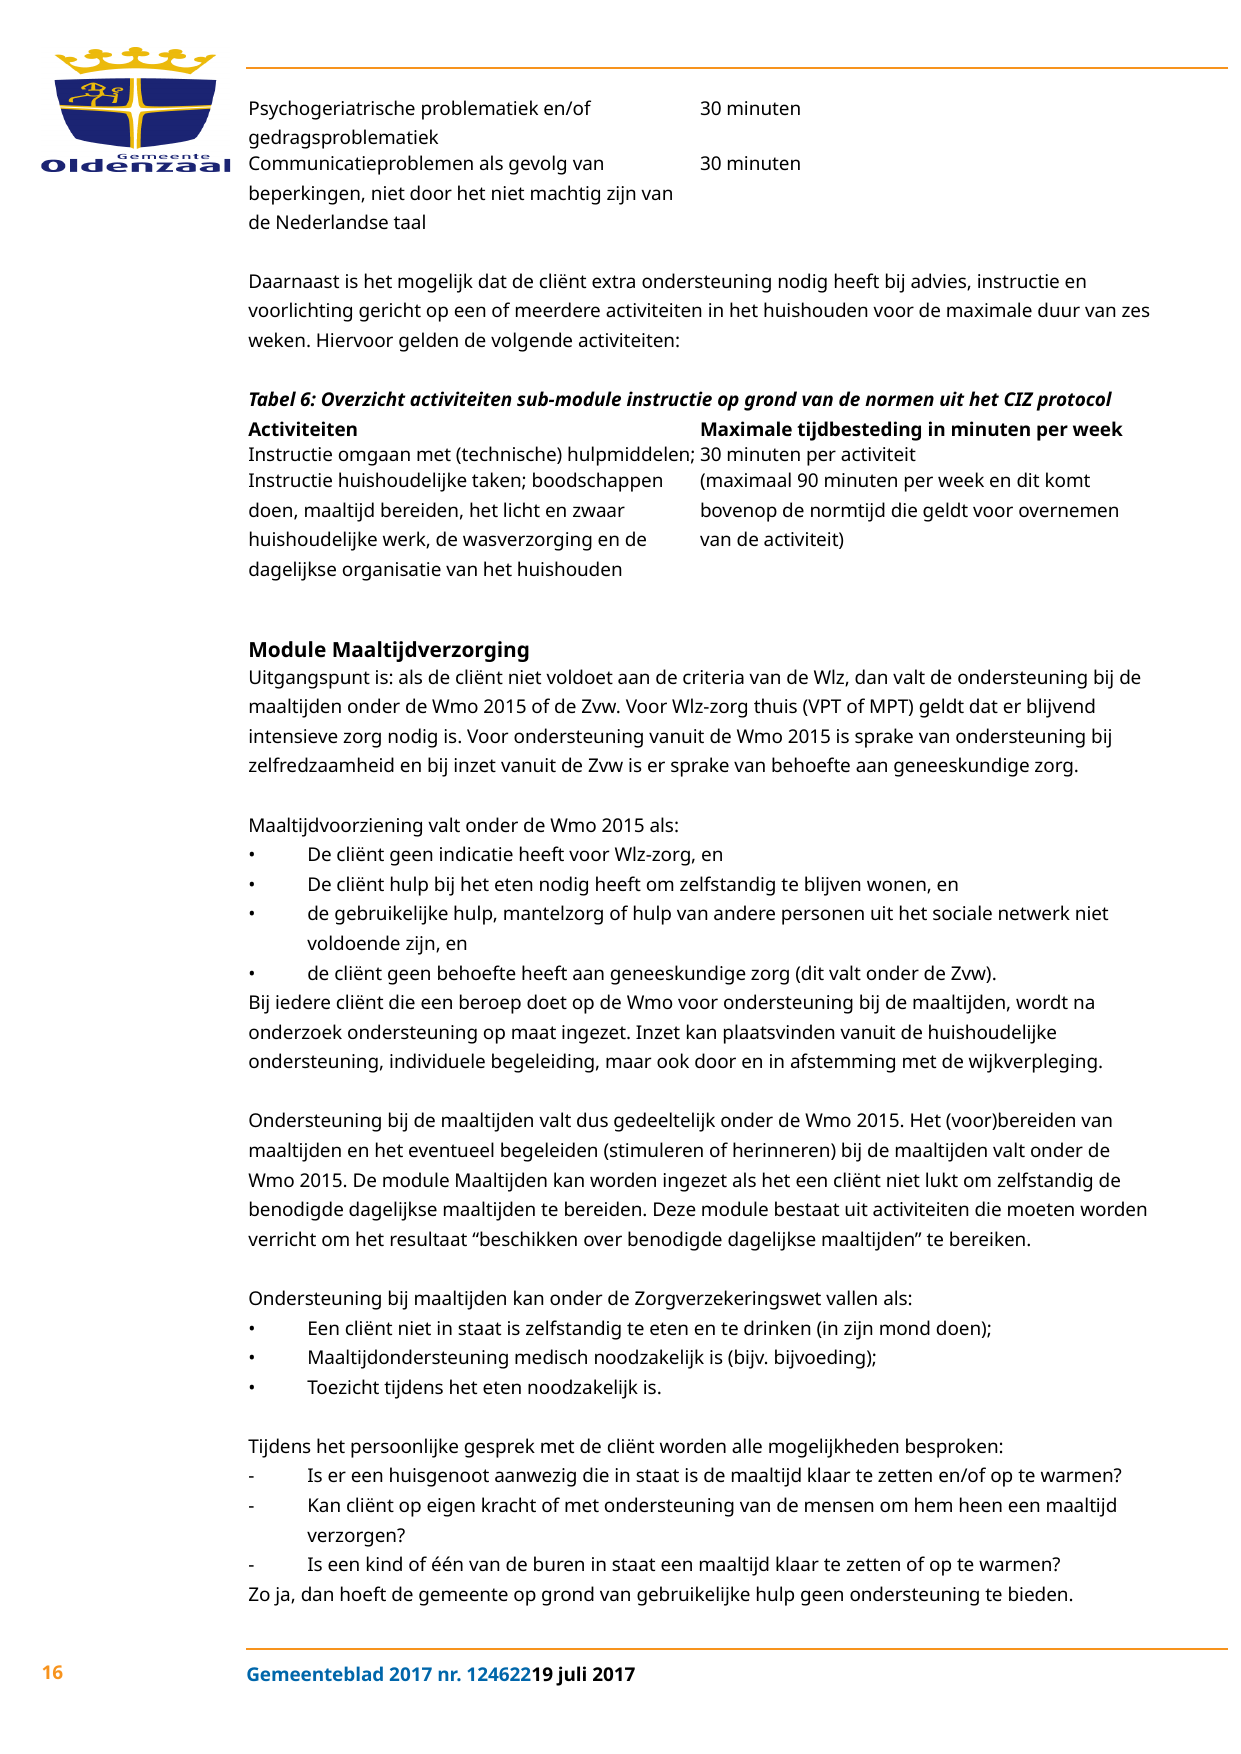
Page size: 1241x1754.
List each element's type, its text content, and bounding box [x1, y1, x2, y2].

picture [41, 47, 231, 172]
list Een cliënt niet in staat is zelfstandig te eten en te drinken (in zijn mond doen); [248, 1315, 1152, 1340]
text Tijdens het persoonlijke gesprek met de cliënt worden alle mogelijkheden besproken: [248, 1433, 1152, 1459]
text Bij iedere cliënt die een beroep doet op de Wmo voor ondersteuning bij de maaltijden, wordt na onderzoek ondersteuning op maat ingezet. Inzet kan plaatsvinden vanuit de huishoudelijke ondersteuning, individuele begeleiding, maar ook door en in afstemming met de wijkverpleging. [248, 989, 1152, 1074]
table_cell 30 minuten [700, 150, 1152, 235]
list de gebruikelijke hulp, mantelzorg of hulp van andere personen uit het sociale netwerk niet voldoende zijn, en [248, 901, 1152, 956]
table_cell 30 minuten [700, 95, 1152, 150]
text Maaltijdvoorziening valt onder de Wmo 2015 als: [248, 812, 1152, 837]
list Is er een huisgenoot aanwezig die in staat is de maaltijd klaar te zetten en/of op te warmen? [248, 1463, 1152, 1488]
list De cliënt hulp bij het eten nodig heeft om zelfstandig te blijven wonen, en [248, 871, 1152, 897]
text Ondersteuning bij de maaltijden valt dus gedeeltelijk onder de Wmo 2015. Het (voor)bereiden van maaltijden en het eventueel begeleiden (stimuleren of herinneren) bij de maaltijden valt onder de Wmo 2015. De module Maaltijden kan worden ingezet als het een cliënt niet lukt om zelfstandig de benodigde dagelijkse maaltijden te bereiden. Deze module bestaat uit activiteiten die moeten worden verricht om het resultaat “beschikken over benodigde dagelijkse maaltijden” te bereiken. [248, 1108, 1152, 1252]
table_cell 30 minuten per activiteit [700, 442, 1152, 467]
table_cell Instructie huishoudelijke taken; boodschappen doen, maaltijd bereiden, het licht en zwaar huishoudelijke werk, de wasverzorging en de dagelijkse organisatie van het huishouden [248, 467, 700, 582]
list Kan cliënt op eigen kracht of met ondersteuning van de mensen om hem heen een maaltijd verzorgen? [248, 1492, 1152, 1547]
table_cell Psychogeriatrische problematiek en/of gedragsproblematiek [248, 95, 700, 150]
table_header Maximale tijdbesteding in minuten per week [700, 416, 1152, 442]
text Ondersteuning bij maaltijden kan onder de Zorgverzekeringswet vallen als: [248, 1285, 1152, 1311]
text Daarnaast is het mogelijk dat de cliënt extra ondersteuning nodig heeft bij advies, instructie en voorlichting gericht op een of meerdere activiteiten in het huishouden voor de maximale duur van zes weken. Hiervoor gelden de volgende activiteiten: [248, 268, 1152, 353]
list de cliënt geen behoefte heeft aan geneeskundige zorg (dit valt onder de Zvw). [248, 960, 1152, 985]
text Zo ja, dan hoeft de gemeente op grond van gebruikelijke hulp geen ondersteuning te bieden. [248, 1581, 1152, 1607]
table_cell Instructie omgaan met (technische) hulpmiddelen; [248, 442, 700, 467]
table_cell (maximaal 90 minuten per week en dit komt bovenop de normtijd die geldt voor overnemen van de activiteit) [700, 467, 1152, 582]
list Toezicht tijdens het eten noodzakelijk is. [248, 1374, 1152, 1399]
list De cliënt geen indicatie heeft voor Wlz-zorg, en [248, 841, 1152, 867]
text Tabel 6: Overzicht activiteiten sub-module instructie op grond van de normen uit het CIZ protocol [248, 386, 1152, 412]
table_cell Communicatieproblemen als gevolg van beperkingen, niet door het niet machtig zijn van de Nederlandse taal [248, 150, 700, 235]
text Module Maaltijdverzorging [248, 635, 1152, 664]
list Is een kind of één van de buren in staat een maaltijd klaar te zetten of op te warmen? [248, 1551, 1152, 1577]
table_header Activiteiten [248, 416, 700, 442]
text Uitgangspunt is: als de cliënt niet voldoet aan de criteria van de Wlz, dan valt de ondersteuning bij de maaltijden onder de Wmo 2015 of de Zvw. Voor Wlz-zorg thuis (VPT of MPT) geldt dat er blijvend intensieve zorg nodig is. Voor ondersteuning vanuit de Wmo 2015 is sprake van ondersteuning bij zelfredzaamheid en bij inzet vanuit de Zvw is er sprake van behoefte aan geneeskundige zorg. [248, 664, 1152, 778]
list Maaltijdondersteuning medisch noodzakelijk is (bijv. bijvoeding); [248, 1344, 1152, 1370]
